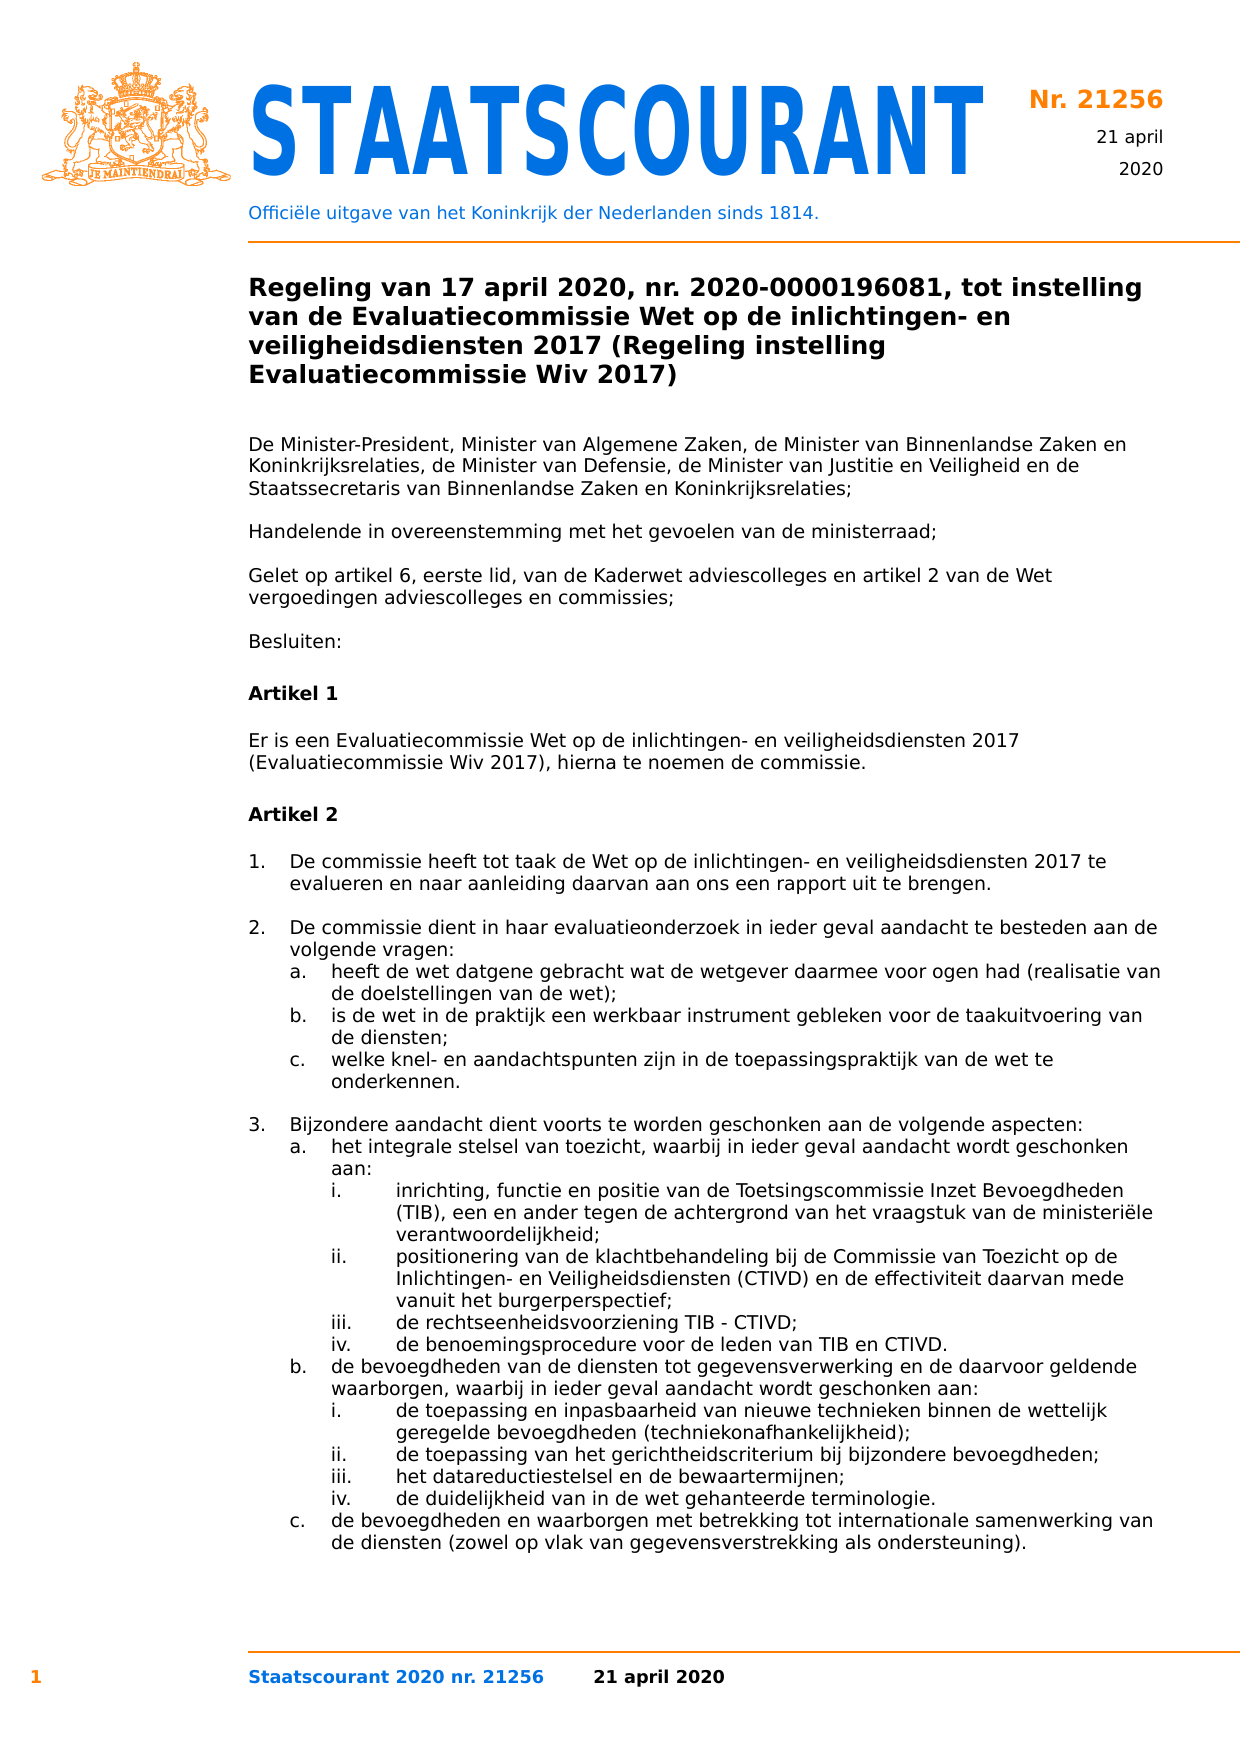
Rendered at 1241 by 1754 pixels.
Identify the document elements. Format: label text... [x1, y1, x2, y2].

text iii. de rechtseenheidsvoorziening TIB - CTIVD; [331, 1312, 1163, 1334]
text a. heeft de wet datgene gebracht wat de wetgever daarmee voor ogen had (realisatie van de doelstellingen van de wet); [289, 961, 1163, 1004]
text 3. Bijzondere aandacht dient voorts te worden geschonken aan de volgende aspecten: [248, 1114, 1163, 1136]
table_cell 2020 [998, 153, 1240, 203]
text 2. De commissie dient in haar evaluatieonderzoek in ieder geval aandacht te besteden aan de volgende vragen: [248, 917, 1163, 961]
table_header Nr. 21256 [998, 62, 1240, 121]
picture [41, 62, 231, 186]
text iv. de duidelijkheid van in de wet gehanteerde terminologie. [331, 1488, 1163, 1510]
table_header [25, 62, 248, 241]
subtitle Regeling van 17 april 2020, nr. 2020-0000196081, tot instelling van de Evaluatiecommissie Wet op de inlichtingen- en veiligheidsdiensten 2017 (Regeling instelling Evaluatiecommissie Wiv 2017) [248, 273, 1163, 390]
text c. welke knel- en aandachtspunten zijn in de toepassingspraktijk van de wet te onderkennen. [289, 1048, 1163, 1092]
text Handelende in overeenstemming met het gevoelen van de ministerraad; [248, 521, 1163, 543]
text 1. De commissie heeft tot taak de Wet op de inlichtingen- en veiligheidsdiensten 2017 te evalueren en naar aanleiding daarvan aan ons een rapport uit te brengen. [248, 851, 1163, 895]
text De Minister-President, Minister van Algemene Zaken, de Minister van Binnenlandse Zaken en Koninkrijksrelaties, de Minister van Defensie, de Minister van Justitie en Veiligheid en de Staatssecretaris van Binnenlandse Zaken en Koninkrijksrelaties; [248, 433, 1163, 499]
text ii. de toepassing van het gerichtheidscriterium bij bijzondere bevoegdheden; [331, 1444, 1163, 1466]
text Er is een Evaluatiecommissie Wet op de inlichtingen- en veiligheidsdiensten 2017 (Evaluatiecommissie Wiv 2017), hierna te noemen de commissie. [248, 730, 1163, 774]
table_cell 21 april [998, 121, 1240, 153]
table_header STAATSCOURANT [248, 62, 998, 203]
text iii. het datareductiestelsel en de bewaartermijnen; [331, 1466, 1163, 1488]
subtitle Artikel 2 [248, 804, 1163, 826]
text iv. de benoemingsprocedure voor de leden van TIB en CTIVD. [331, 1334, 1163, 1356]
subtitle Artikel 1 [248, 683, 1163, 705]
text Gelet op artikel 6, eerste lid, van de Kaderwet adviescolleges en artikel 2 van de Wet vergoedingen adviescolleges en commissies; [248, 565, 1163, 609]
text b. is de wet in de praktijk een werkbaar instrument gebleken voor de taakuitvoering van de diensten; [289, 1004, 1163, 1048]
text c. de bevoegdheden en waarborgen met betrekking tot internationale samenwerking van de diensten (zowel op vlak van gegevensverstrekking als ondersteuning). [289, 1510, 1163, 1554]
text b. de bevoegdheden van de diensten tot gegevensverwerking en de daarvoor geldende waarborgen, waarbij in ieder geval aandacht wordt geschonken aan: [289, 1356, 1163, 1400]
text i. inrichting, functie en positie van de Toetsingscommissie Inzet Bevoegdheden (TIB), een en ander tegen de achtergrond van het vraagstuk van de ministeriële verantwoordelijkheid; [331, 1180, 1163, 1246]
text a. het integrale stelsel van toezicht, waarbij in ieder geval aandacht wordt geschonken aan: [289, 1136, 1163, 1180]
text i. de toepassing en inpasbaarheid van nieuwe technieken binnen de wettelijk geregelde bevoegdheden (techniekonafhankelijkheid); [331, 1400, 1163, 1444]
text Besluiten: [248, 631, 1163, 653]
text ii. positionering van de klachtbehandeling bij de Commissie van Toezicht op de Inlichtingen- en Veiligheidsdiensten (CTIVD) en de effectiviteit daarvan mede vanuit het burgerperspectief; [331, 1246, 1163, 1312]
table_cell Officiële uitgave van het Koninkrijk der Nederlanden sinds 1814. [248, 203, 1240, 241]
